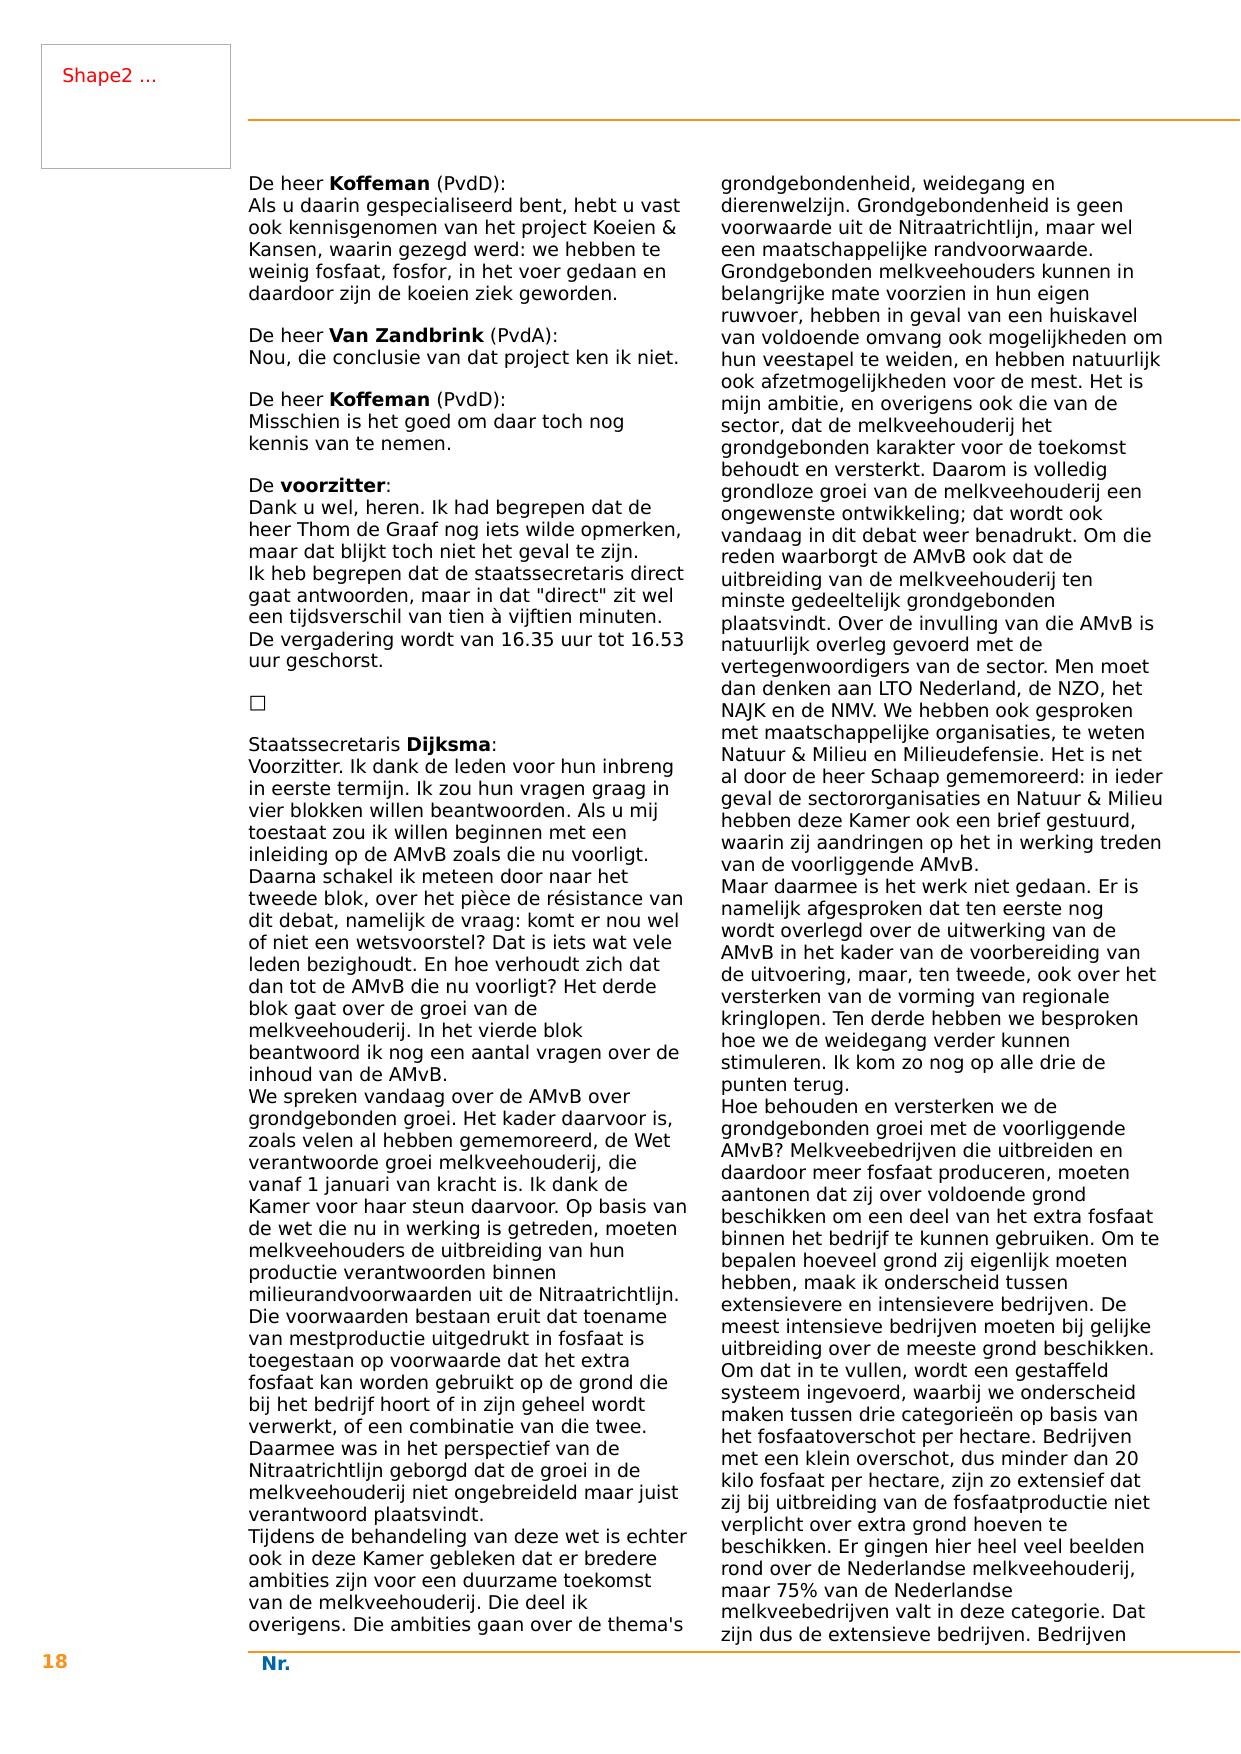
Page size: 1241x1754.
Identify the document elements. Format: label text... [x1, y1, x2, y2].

text Dank u wel, heren. Ik had begrepen dat de heer Thom de Graaf nog iets wilde opmerken, maar dat blijkt toch niet het geval te zijn. [248, 497, 691, 562]
text Tijdens de behandeling van deze wet is echter ook in deze Kamer gebleken dat er bredere ambities zijn voor een duurzame toekomst van de melkveehouderij. Die deel ik overigens. Die ambities gaan over de thema's [248, 1526, 691, 1636]
text grondgebondenheid, weidegang en dierenwelzijn. Grondgebondenheid is geen voorwaarde uit de Nitraatrichtlijn, maar wel een maatschappelijke randvoorwaarde. Grondgebonden melkveehouders kunnen in belangrijke mate voorzien in hun eigen ruwvoer, hebben in geval van een huiskavel van voldoende omvang ook mogelijkheden om hun veestapel te weiden, en hebben natuurlijk ook afzetmogelijkheden voor de mest. Het is mijn ambitie, en overigens ook die van de sector, dat de melkveehouderij het grondgebonden karakter voor de toekomst behoudt en versterkt. Daarom is volledig grondloze groei van de melkveehouderij een ongewenste ontwikkeling; dat wordt ook vandaag in dit debat weer benadrukt. Om die reden waarborgt de AMvB ook dat de uitbreiding van de melkveehouderij ten minste gedeeltelijk grondgebonden plaatsvindt. Over de invulling van die AMvB is natuurlijk overleg gevoerd met de vertegenwoordigers van de sector. Men moet dan denken aan LTO Nederland, de NZO, het NAJK en de NMV. We hebben ook gesproken met maatschappelijke organisaties, te weten Natuur & Milieu en Milieudefensie. Het is net al door de heer Schaap gememoreerd: in ieder geval de sectororganisaties en Natuur & Milieu hebben deze Kamer ook een brief gestuurd, waarin zij aandringen op het in werking treden van de voorliggende AMvB. [721, 173, 1163, 876]
text Staatssecretaris Dijksma: [248, 734, 691, 756]
text Als u daarin gespecialiseerd bent, hebt u vast ook kennisgenomen van het project Koeien & Kansen, waarin gezegd werd: we hebben te weinig fosfaat, fosfor, in het voer gedaan en daardoor zijn de koeien ziek geworden. [248, 195, 691, 305]
text Nou, die conclusie van dat project ken ik niet. [248, 347, 691, 369]
text De vergadering wordt van 16.35 uur tot 16.53 uur geschorst. [248, 628, 691, 672]
text Voorzitter. Ik dank de leden voor hun inbreng in eerste termijn. Ik zou hun vragen graag in vier blokken willen beantwoorden. Als u mij toestaat zou ik willen beginnen met een inleiding op de AMvB zoals die nu voorligt. Daarna schakel ik meteen door naar het tweede blok, over het pièce de résistance van dit debat, namelijk de vraag: komt er nou wel of niet een wetsvoorstel? Dat is iets wat vele leden bezighoudt. En hoe verhoudt zich dat dan tot de AMvB die nu voorligt? Het derde blok gaat over de groei van de melkveehouderij. In het vierde blok beantwoord ik nog een aantal vragen over de inhoud van de AMvB. [248, 756, 691, 1086]
text De heer Koffeman (PvdD): [248, 389, 691, 411]
text De voorzitter: [248, 474, 691, 497]
text Maar daarmee is het werk niet gedaan. Er is namelijk afgesproken dat ten eerste nog wordt overlegd over de uitwerking van de AMvB in het kader van de voorbereiding van de uitvoering, maar, ten tweede, ook over het versterken van de vorming van regionale kringlopen. Ten derde hebben we besproken hoe we de weidegang verder kunnen stimuleren. Ik kom zo nog op alle drie de punten terug. [721, 876, 1163, 1096]
text De heer Koffeman (PvdD): [248, 173, 691, 195]
text Misschien is het goed om daar toch nog kennis van te nemen. [248, 411, 691, 454]
text Ik heb begrepen dat de staatssecretaris direct gaat antwoorden, maar in dat "direct" zit wel een tijdsverschil van tien à vijftien minuten. [248, 562, 691, 628]
text De heer Van Zandbrink (PvdA): [248, 325, 691, 347]
text Hoe behouden en versterken we de grondgebonden groei met de voorliggende AMvB? Melkveebedrijven die uitbreiden en daardoor meer fosfaat produceren, moeten aantonen dat zij over voldoende grond beschikken om een deel van het extra fosfaat binnen het bedrijf te kunnen gebruiken. Om te bepalen hoeveel grond zij eigenlijk moeten hebben, maak ik onderscheid tussen extensievere en intensievere bedrijven. De meest intensieve bedrijven moeten bij gelijke uitbreiding over de meeste grond beschikken. [721, 1096, 1163, 1360]
text We spreken vandaag over de AMvB over grondgebonden groei. Het kader daarvoor is, zoals velen al hebben gememoreerd, de Wet verantwoorde groei melkveehouderij, die vanaf 1 januari van kracht is. Ik dank de Kamer voor haar steun daarvoor. Op basis van de wet die nu in werking is getreden, moeten melkveehouders de uitbreiding van hun productie verantwoorden binnen milieurandvoorwaarden uit de Nitraatrichtlijn. Die voorwaarden bestaan eruit dat toename van mestproductie uitgedrukt in fosfaat is toegestaan op voorwaarde dat het extra fosfaat kan worden gebruikt op de grond die bij het bedrijf hoort of in zijn geheel wordt verwerkt, of een combinatie van die twee. Daarmee was in het perspectief van de Nitraatrichtlijn geborgd dat de groei in de melkveehouderij niet ongebreideld maar juist verantwoord plaatsvindt. [248, 1086, 691, 1526]
text ⬜ [248, 692, 691, 714]
text Om dat in te vullen, wordt een gestaffeld systeem ingevoerd, waarbij we onderscheid maken tussen drie categorieën op basis van het fosfaatoverschot per hectare. Bedrijven met een klein overschot, dus minder dan 20 kilo fosfaat per hectare, zijn zo extensief dat zij bij uitbreiding van de fosfaatproductie niet verplicht over extra grond hoeven te beschikken. Er gingen hier heel veel beelden rond over de Nederlandse melkveehouderij, maar 75% van de Nederlandse melkveebedrijven valt in deze categorie. Dat zijn dus de extensieve bedrijven. Bedrijven [721, 1360, 1163, 1645]
